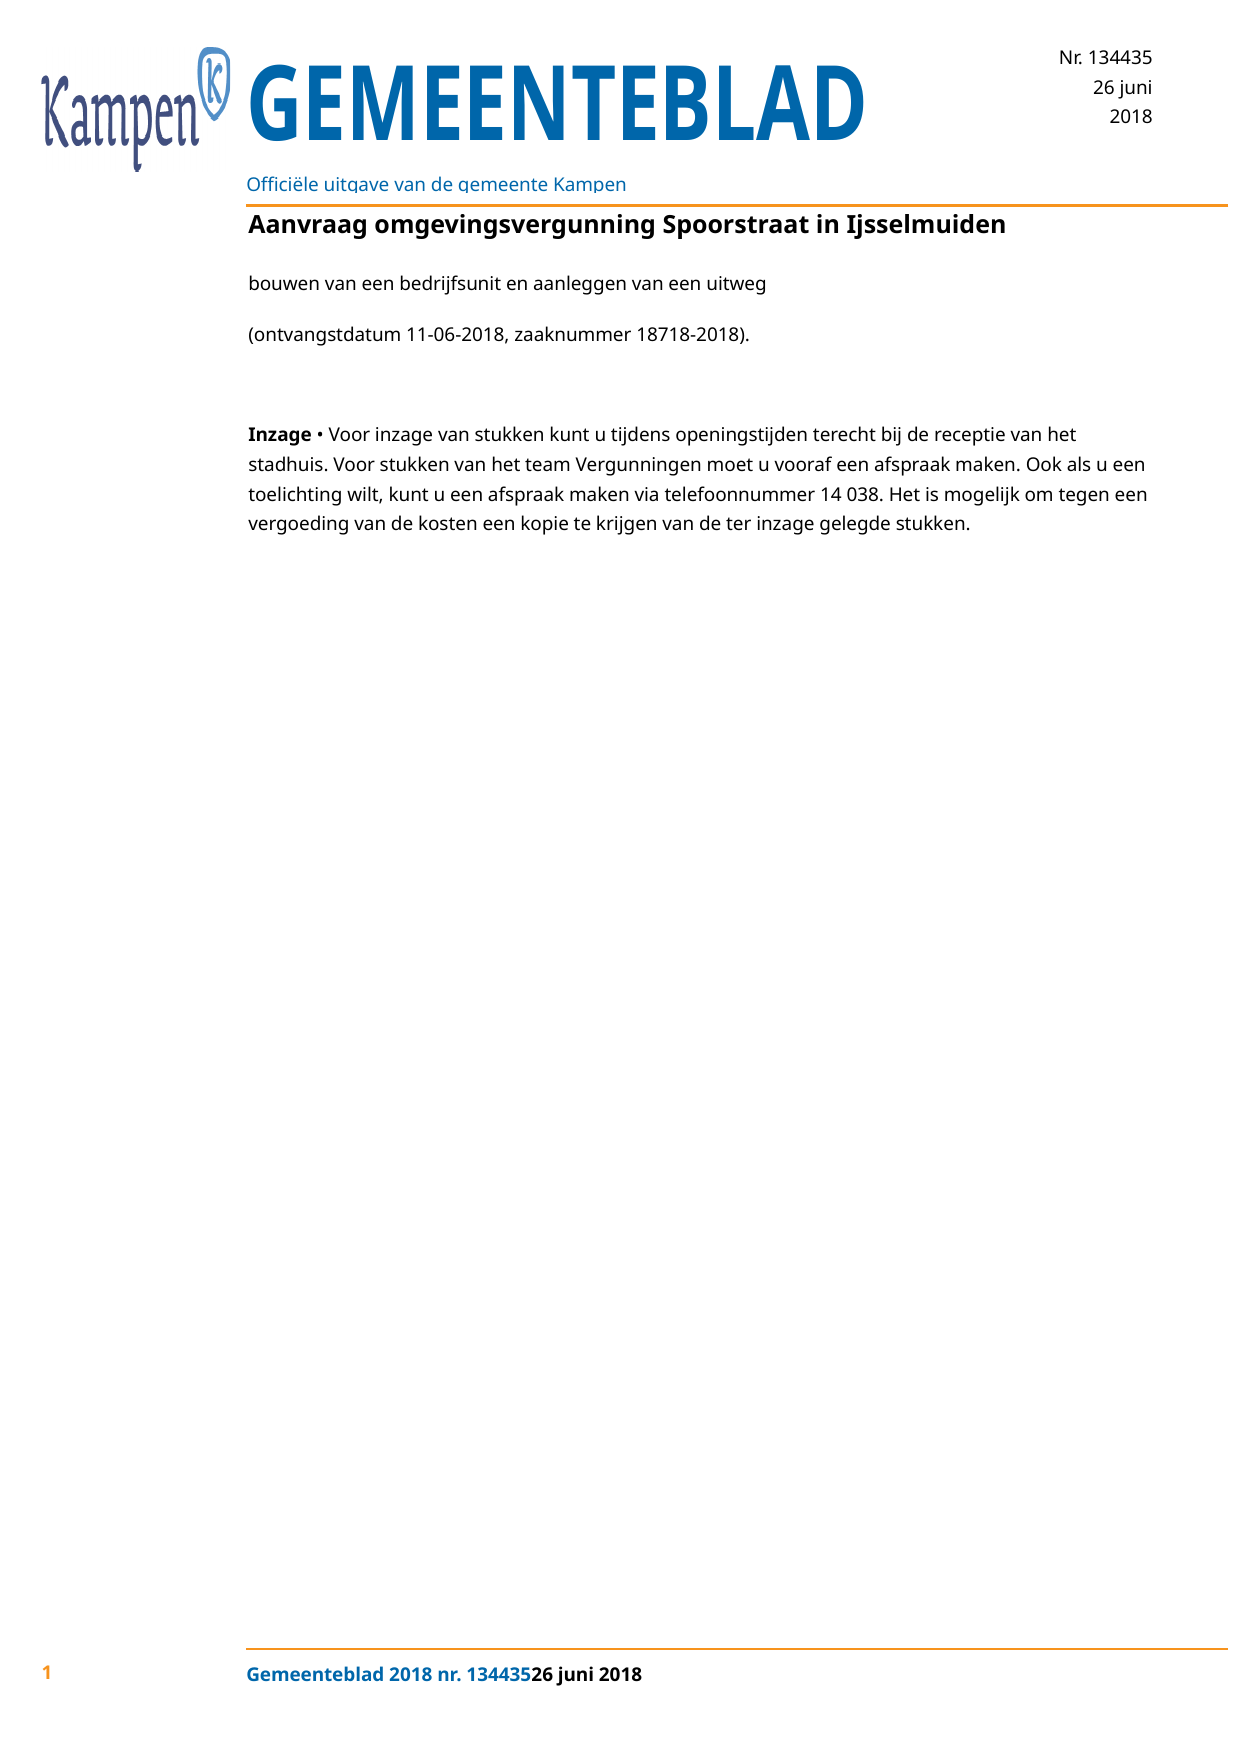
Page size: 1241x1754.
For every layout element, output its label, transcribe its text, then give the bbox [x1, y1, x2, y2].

text Aanvraag omgevingsvergunning Spoorstraat in Ijsselmuiden [248, 207, 1152, 241]
text Inzage • Voor inzage van stukken kunt u tijdens openingstijden terecht bij de receptie van het stadhuis. Voor stukken van het team Vergunningen moet u vooraf een afspraak maken. Ook als u een toelichting wilt, kunt u een afspraak maken via telefoonnummer 14 038. Het is mogelijk om tegen een vergoeding van de kosten een kopie te krijgen van de ter inzage gelegde stukken. [248, 422, 1152, 536]
picture [41, 47, 231, 172]
text (ontvangstdatum 11-06-2018, zaaknummer 18718-2018). [248, 321, 1152, 346]
text bouwen van een bedrijfsunit en aanleggen van een uitweg [248, 270, 1152, 296]
